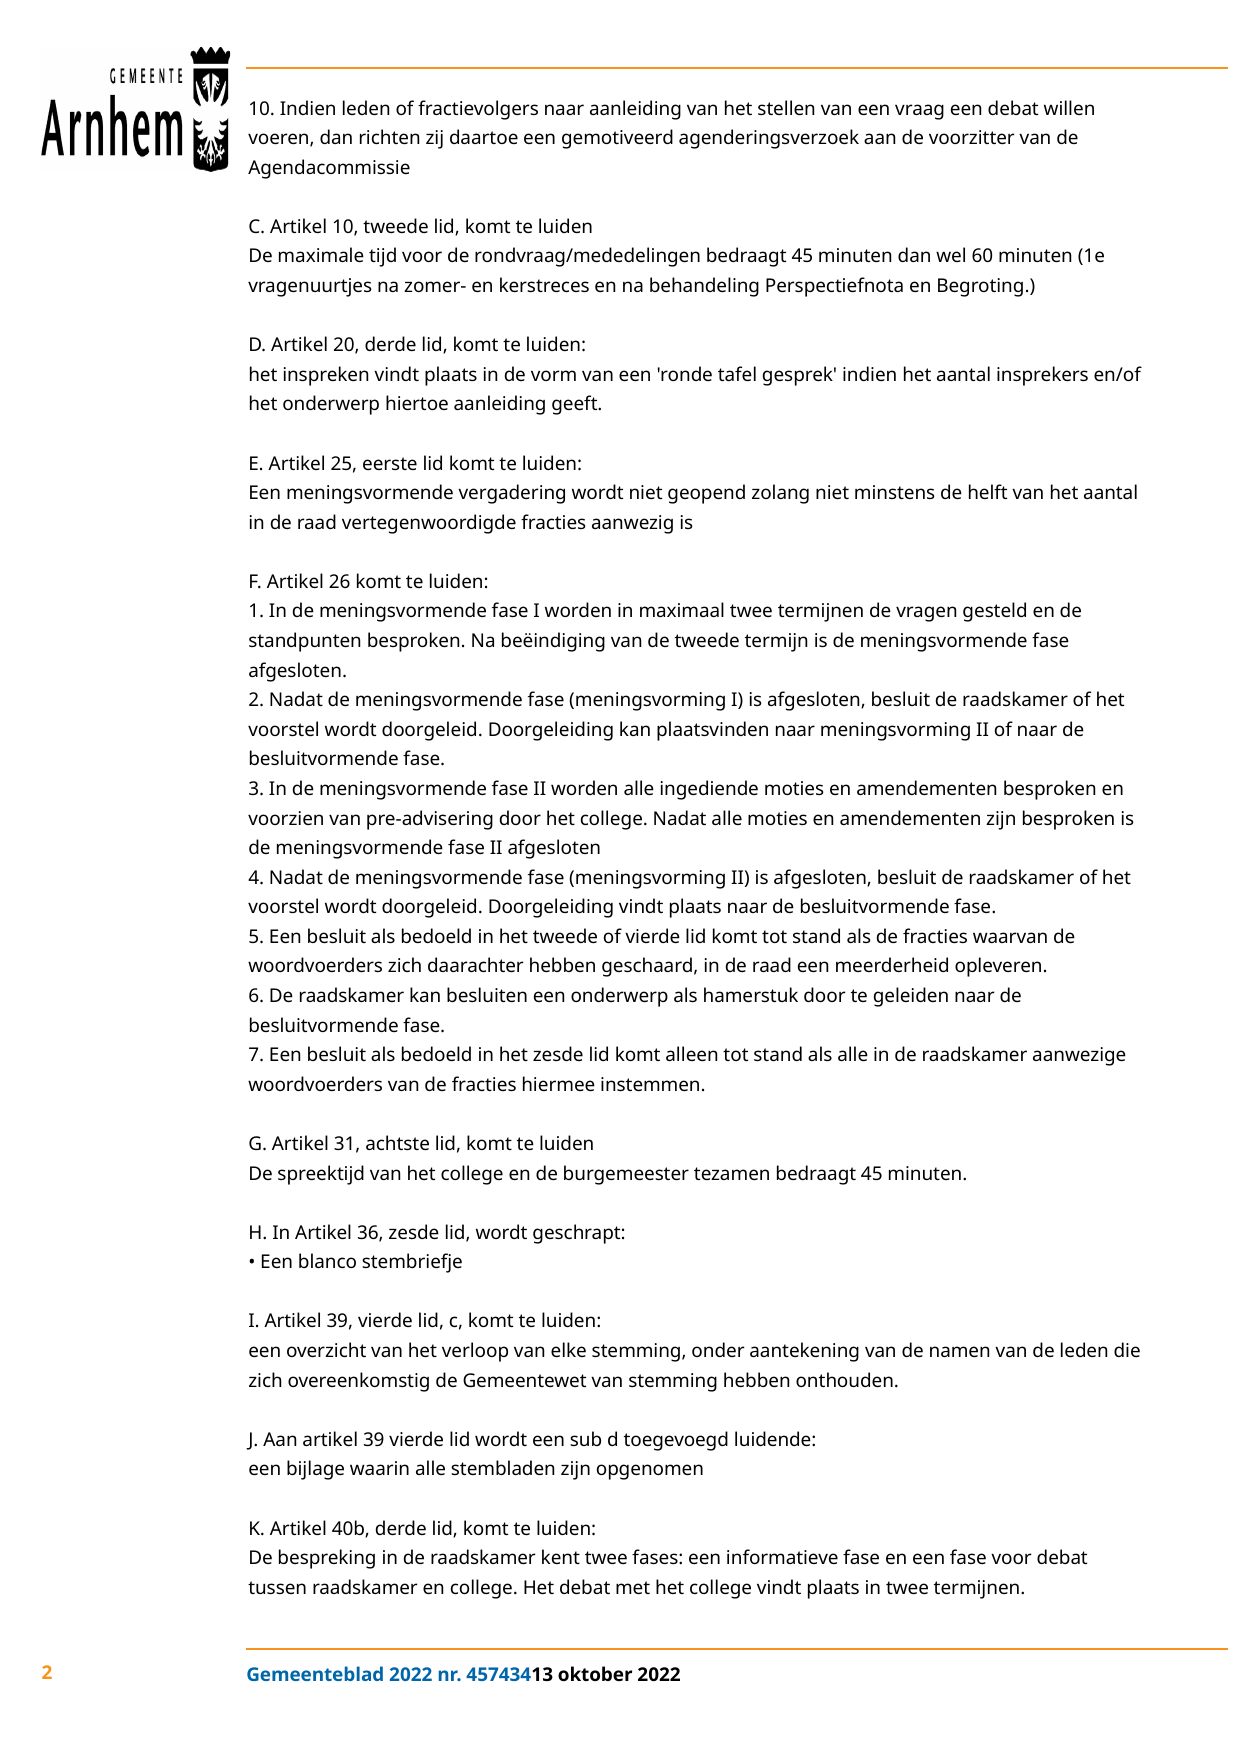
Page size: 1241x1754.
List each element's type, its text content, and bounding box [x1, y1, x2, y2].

text 4. Nadat de meningsvormende fase (meningsvorming II) is afgesloten, besluit de raadskamer of het voorstel wordt doorgeleid. Doorgeleiding vindt plaats naar de besluitvormende fase. [248, 864, 1152, 919]
text 6. De raadskamer kan besluiten een onderwerp als hamerstuk door te geleiden naar de besluitvormende fase. [248, 982, 1152, 1038]
text een overzicht van het verloop van elke stemming, onder aantekening van de namen van de leden die zich overeenkomstig de Gemeentewet van stemming hebben onthouden. [248, 1337, 1152, 1393]
text J. Aan artikel 39 vierde lid wordt een sub d toegevoegd luidende: [248, 1426, 1152, 1452]
text het inspreken vindt plaats in de vorm van een 'ronde tafel gesprek' indien het aantal insprekers en/of het onderwerp hiertoe aanleiding geeft. [248, 361, 1152, 416]
text De bespreking in de raadskamer kent twee fases: een informatieve fase en een fase voor debat tussen raadskamer en college. Het debat met het college vindt plaats in twee termijnen. [248, 1544, 1152, 1600]
text D. Artikel 20, derde lid, komt te luiden: [248, 331, 1152, 357]
text G. Artikel 31, achtste lid, komt te luiden [248, 1130, 1152, 1156]
text • Een blanco stembriefje [248, 1248, 1152, 1274]
text 10. Indien leden of fractievolgers naar aanleiding van het stellen van een vraag een debat willen voeren, dan richten zij daartoe een gemotiveerd agenderingsverzoek aan de voorzitter van de Agendacommissie [248, 95, 1152, 180]
text K. Artikel 40b, derde lid, komt te luiden: [248, 1515, 1152, 1541]
text Een meningsvormende vergadering wordt niet geopend zolang niet minstens de helft van het aantal in de raad vertegenwoordigde fracties aanwezig is [248, 479, 1152, 535]
text F. Artikel 26 komt te luiden: [248, 568, 1152, 594]
text een bijlage waarin alle stembladen zijn opgenomen [248, 1456, 1152, 1481]
text I. Artikel 39, vierde lid, c, komt te luiden: [248, 1308, 1152, 1333]
text 1. In de meningsvormende fase I worden in maximaal twee termijnen de vragen gesteld en de standpunten besproken. Na beëindiging van de tweede termijn is de meningsvormende fase afgesloten. [248, 598, 1152, 683]
text 2. Nadat de meningsvormende fase (meningsvorming I) is afgesloten, besluit de raadskamer of het voorstel wordt doorgeleid. Doorgeleiding kan plaatsvinden naar meningsvorming II of naar de besluitvormende fase. [248, 686, 1152, 771]
text E. Artikel 25, eerste lid komt te luiden: [248, 450, 1152, 476]
text 7. Een besluit als bedoeld in het zesde lid komt alleen tot stand als alle in de raadskamer aanwezige woordvoerders van de fracties hiermee instemmen. [248, 1041, 1152, 1097]
text De spreektijd van het college en de burgemeester tezamen bedraagt 45 minuten. [248, 1160, 1152, 1186]
text C. Artikel 10, tweede lid, komt te luiden [248, 213, 1152, 239]
text De maximale tijd voor de rondvraag/mededelingen bedraagt 45 minuten dan wel 60 minuten (1e vragenuurtjes na zomer- en kerstreces en na behandeling Perspectiefnota en Begroting.) [248, 243, 1152, 298]
picture [41, 47, 231, 172]
text H. In Artikel 36, zesde lid, wordt geschrapt: [248, 1219, 1152, 1245]
text 5. Een besluit als bedoeld in het tweede of vierde lid komt tot stand als de fracties waarvan de woordvoerders zich daarachter hebben geschaard, in de raad een meerderheid opleveren. [248, 923, 1152, 978]
text 3. In de meningsvormende fase II worden alle ingediende moties en amendementen besproken en voorzien van pre-advisering door het college. Nadat alle moties en amendementen zijn besproken is de meningsvormende fase II afgesloten [248, 775, 1152, 860]
